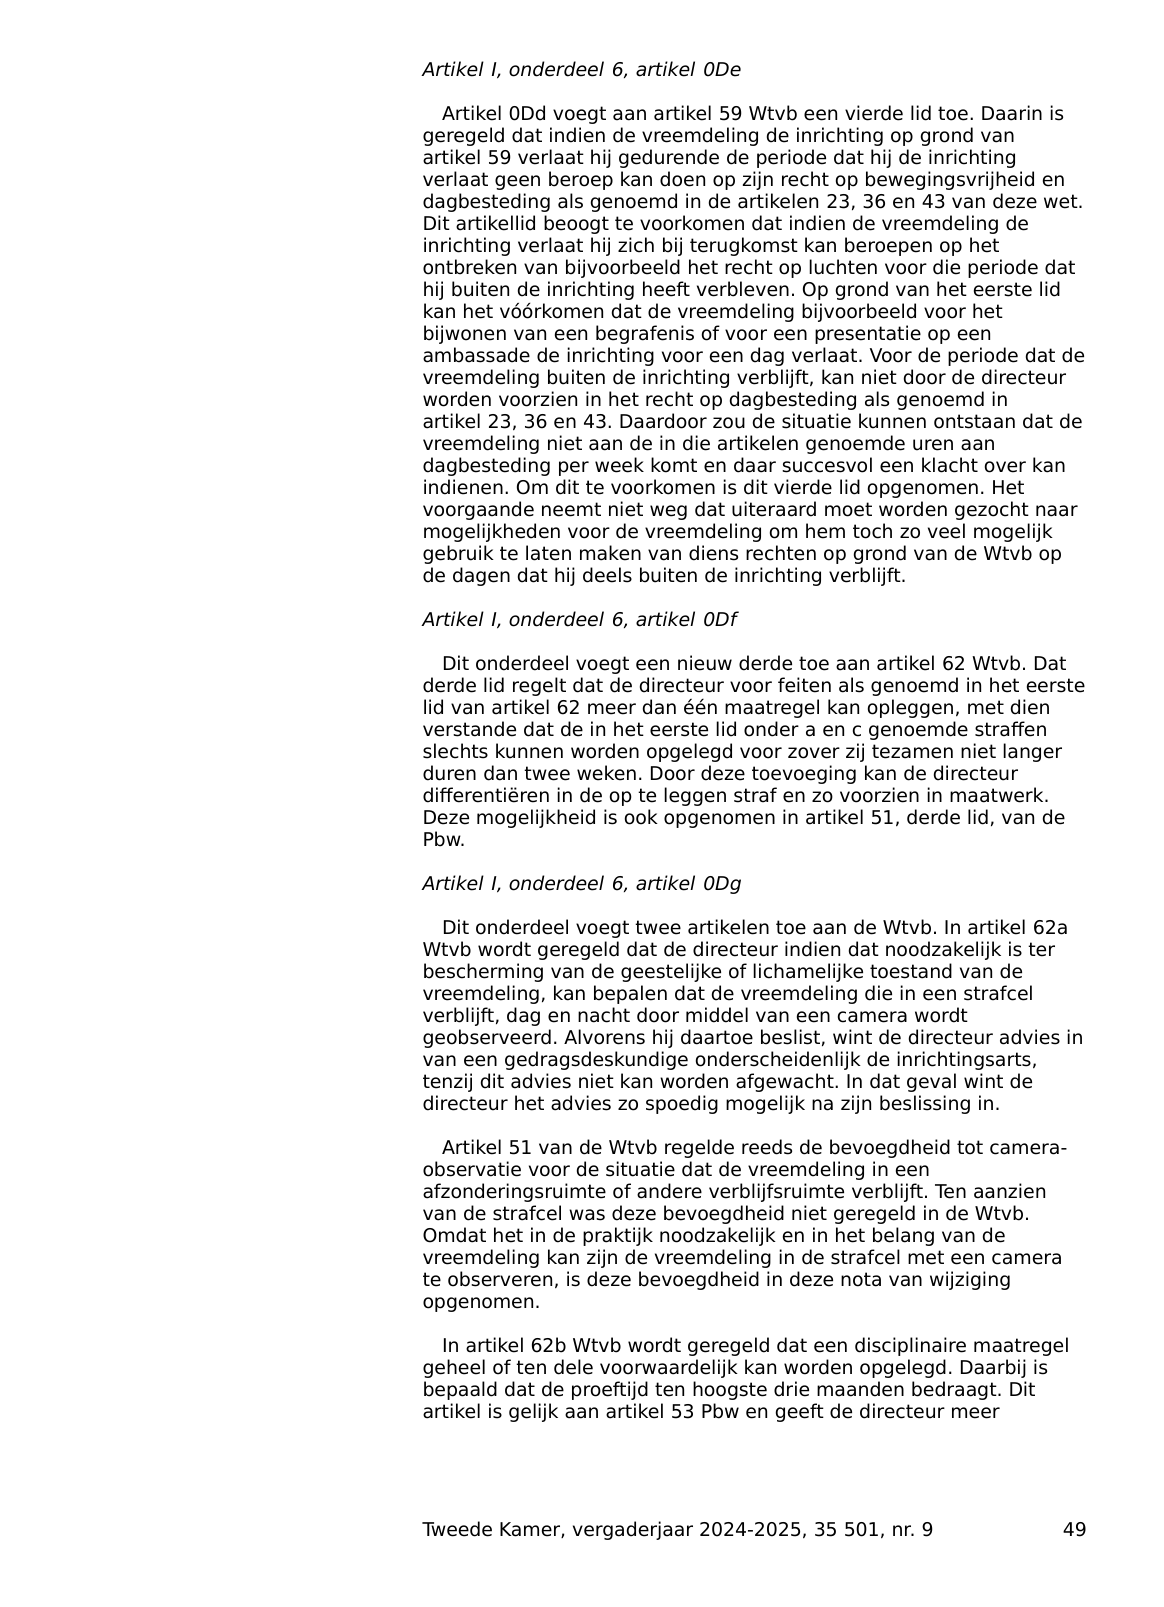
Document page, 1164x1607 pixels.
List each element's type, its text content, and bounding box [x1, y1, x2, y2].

text Artikel 51 van de Wtvb regelde reeds de bevoegdheid tot camera-observatie voor de situatie dat de vreemdeling in een afzonderingsruimte of andere verblijfsruimte verblijft. Ten aanzien van de strafcel was deze bevoegdheid niet geregeld in de Wtvb. Omdat het in de praktijk noodzakelijk en in het belang van de vreemdeling kan zijn de vreemdeling in de strafcel met een camera te observeren, is deze bevoegdheid in deze nota van wijziging opgenomen. [422, 1137, 1087, 1313]
text Dit onderdeel voegt twee artikelen toe aan de Wtvb. In artikel 62a Wtvb wordt geregeld dat de directeur indien dat noodzakelijk is ter bescherming van de geestelijke of lichamelijke toestand van de vreemdeling, kan bepalen dat de vreemdeling die in een strafcel verblijft, dag en nacht door middel van een camera wordt geobserveerd. Alvorens hij daartoe beslist, wint de directeur advies in van een gedragsdeskundige onderscheidenlijk de inrichtingsarts, tenzij dit advies niet kan worden afgewacht. In dat geval wint de directeur het advies zo spoedig mogelijk na zijn beslissing in. [422, 917, 1087, 1115]
text Artikel 0Dd voegt aan artikel 59 Wtvb een vierde lid toe. Daarin is geregeld dat indien de vreemdeling de inrichting op grond van artikel 59 verlaat hij gedurende de periode dat hij de inrichting verlaat geen beroep kan doen op zijn recht op bewegingsvrijheid en dagbesteding als genoemd in de artikelen 23, 36 en 43 van deze wet. Dit artikellid beoogt te voorkomen dat indien de vreemdeling de inrichting verlaat hij zich bij terugkomst kan beroepen op het ontbreken van bijvoorbeeld het recht op luchten voor die periode dat hij buiten de inrichting heeft verbleven. Op grond van het eerste lid kan het vóórkomen dat de vreemdeling bijvoorbeeld voor het bijwonen van een begrafenis of voor een presentatie op een ambassade de inrichting voor een dag verlaat. Voor de periode dat de vreemdeling buiten de inrichting verblijft, kan niet door de directeur worden voorzien in het recht op dagbesteding als genoemd in artikel 23, 36 en 43. Daardoor zou de situatie kunnen ontstaan dat de vreemdeling niet aan de in die artikelen genoemde uren aan dagbesteding per week komt en daar succesvol een klacht over kan indienen. Om dit te voorkomen is dit vierde lid opgenomen. Het voorgaande neemt niet weg dat uiteraard moet worden gezocht naar mogelijkheden voor de vreemdeling om hem toch zo veel mogelijk gebruik te laten maken van diens rechten op grond van de Wtvb op de dagen dat hij deels buiten de inrichting verblijft. [422, 103, 1087, 587]
subtitle Artikel I, onderdeel 6, artikel 0Dg [422, 873, 1087, 895]
subtitle Artikel I, onderdeel 6, artikel 0Df [422, 609, 1087, 631]
subtitle Artikel I, onderdeel 6, artikel 0De [422, 59, 1087, 81]
text In artikel 62b Wtvb wordt geregeld dat een disciplinaire maatregel geheel of ten dele voorwaardelijk kan worden opgelegd. Daarbij is bepaald dat de proeftijd ten hoogste drie maanden bedraagt. Dit artikel is gelijk aan artikel 53 Pbw en geeft de directeur meer [422, 1335, 1087, 1423]
text Dit onderdeel voegt een nieuw derde toe aan artikel 62 Wtvb. Dat derde lid regelt dat de directeur voor feiten als genoemd in het eerste lid van artikel 62 meer dan één maatregel kan opleggen, met dien verstande dat de in het eerste lid onder a en c genoemde straffen slechts kunnen worden opgelegd voor zover zij tezamen niet langer duren dan twee weken. Door deze toevoeging kan de directeur differentiëren in de op te leggen straf en zo voorzien in maatwerk. Deze mogelijkheid is ook opgenomen in artikel 51, derde lid, van de Pbw. [422, 653, 1087, 851]
